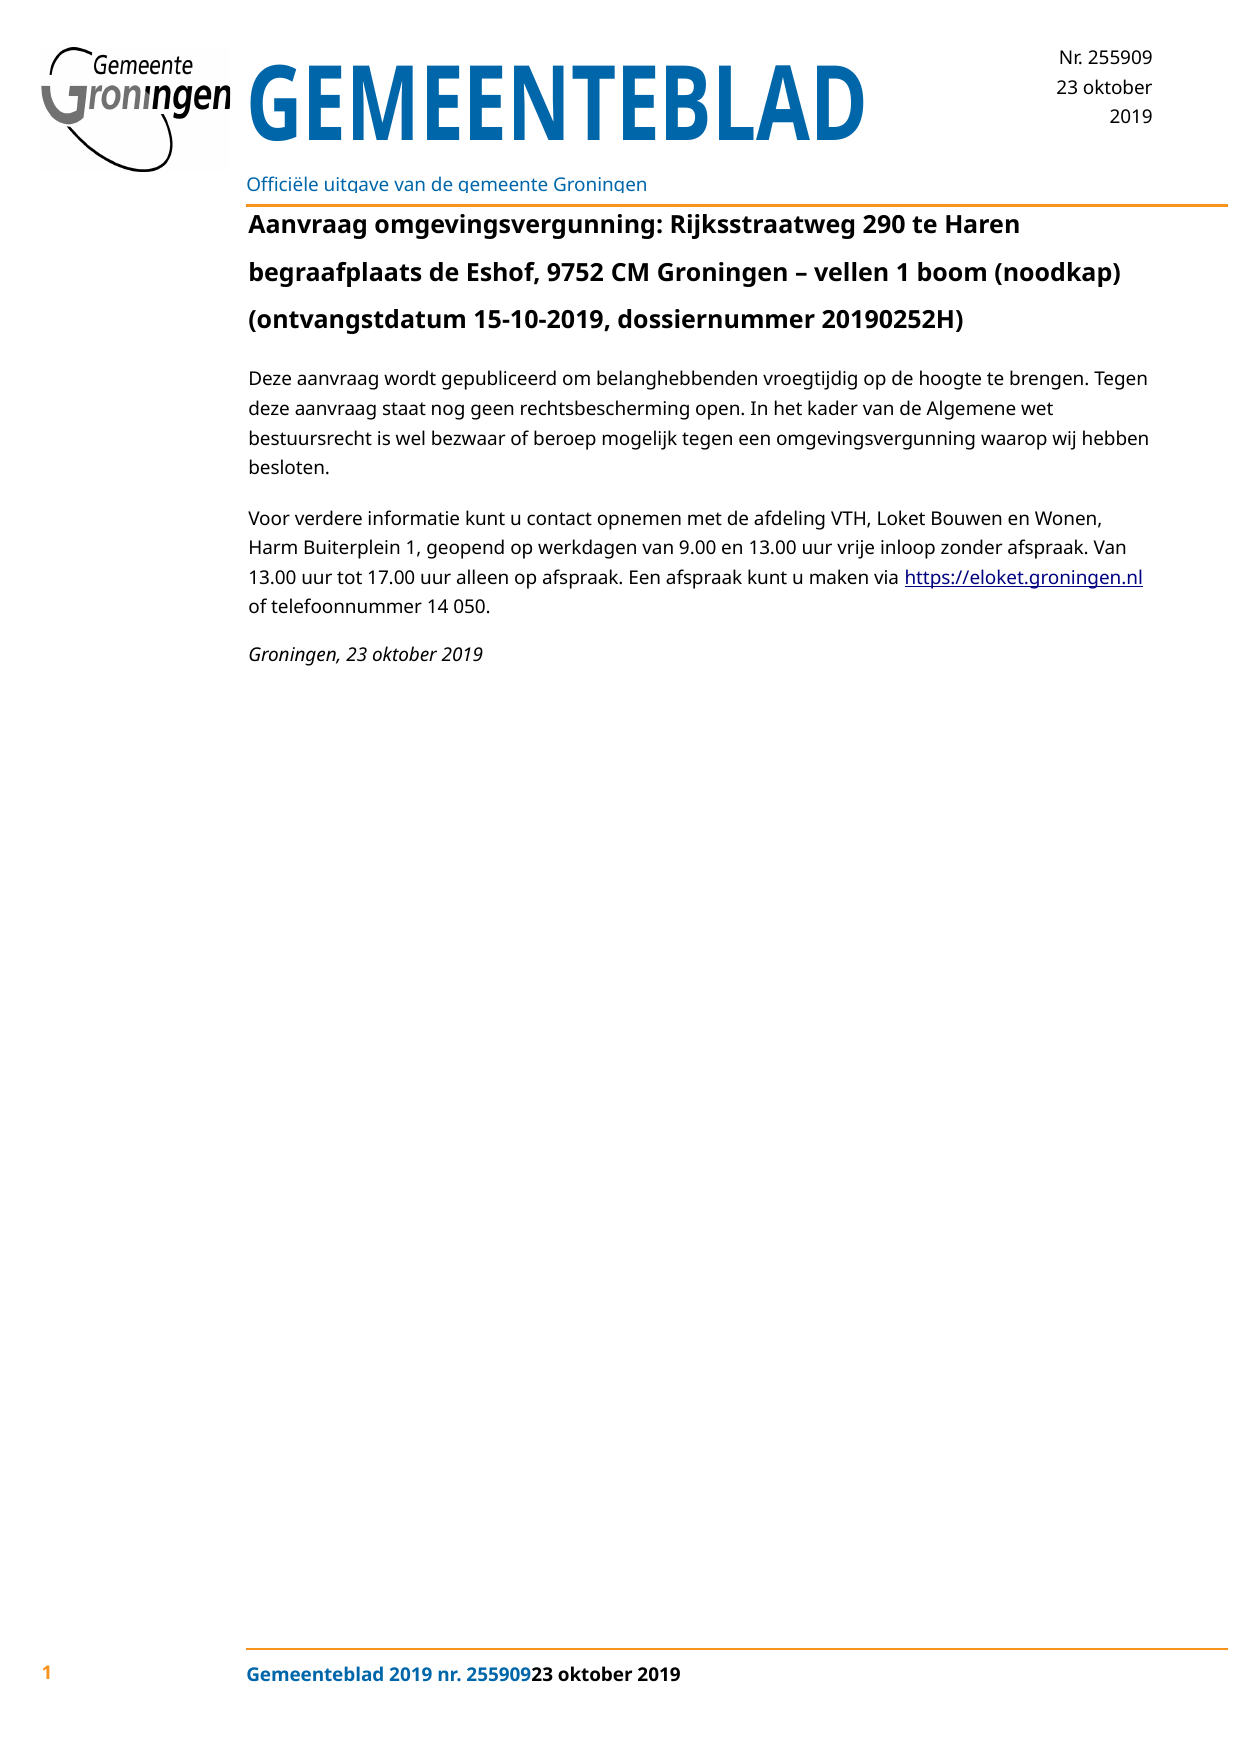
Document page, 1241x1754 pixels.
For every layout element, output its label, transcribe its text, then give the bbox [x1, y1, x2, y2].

text Aanvraag omgevingsvergunning: Rijksstraatweg 290 te Haren begraafplaats de Eshof, 9752 CM Groningen – vellen 1 boom (noodkap) (ontvangstdatum 15-10-2019, dossiernummer 20190252H) [248, 207, 1152, 336]
picture [41, 47, 231, 172]
text Groningen, 23 oktober 2019 [248, 641, 1152, 667]
text Deze aanvraag wordt gepubliceerd om belanghebbenden vroegtijdig op de hoogte te brengen. Tegen deze aanvraag staat nog geen rechtsbescherming open. In het kader van de Algemene wet bestuursrecht is wel bezwaar of beroep mogelijk tegen een omgevingsvergunning waarop wij hebben besloten. [248, 366, 1152, 480]
text Voor verdere informatie kunt u contact opnemen met de afdeling VTH, Loket Bouwen en Wonen, Harm Buiterplein 1, geopend op werkdagen van 9.00 en 13.00 uur vrije inloop zonder afspraak. Van 13.00 uur tot 17.00 uur alleen op afspraak. Een afspraak kunt u maken via https://eloket.groningen.nl of telefoonnummer 14 050. [248, 505, 1152, 619]
